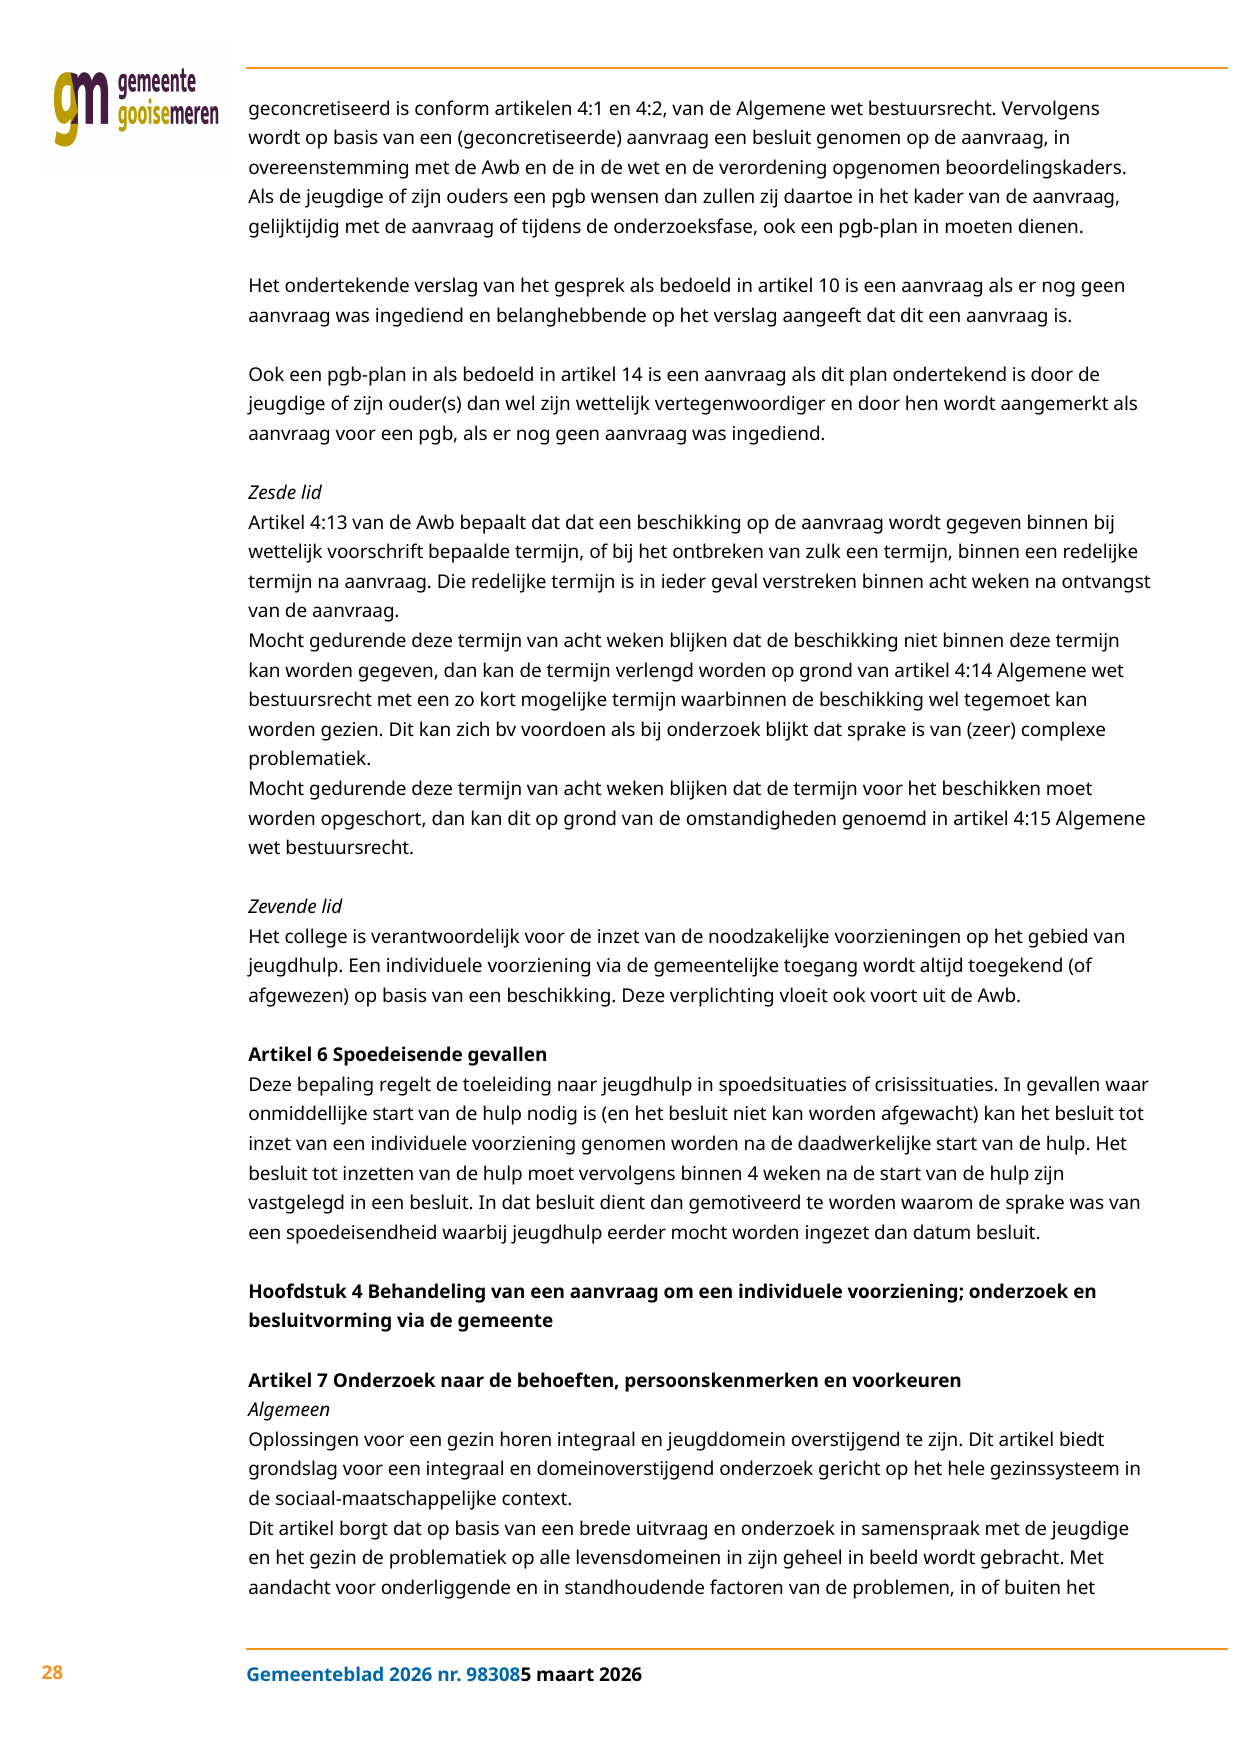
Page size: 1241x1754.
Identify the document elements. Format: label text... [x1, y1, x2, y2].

text Zesde lid [248, 479, 1152, 505]
text Artikel 4:13 van de Awb bepaalt dat dat een beschikking op de aanvraag wordt gegeven binnen bij wettelijk voorschrift bepaalde termijn, of bij het ontbreken van zulk een termijn, binnen een redelijke termijn na aanvraag. Die redelijke termijn is in ieder geval verstreken binnen acht weken na ontvangst van de aanvraag. [248, 509, 1152, 623]
text Het ondertekende verslag van het gesprek als bedoeld in artikel 10 is een aanvraag als er nog geen aanvraag was ingediend en belanghebbende op het verslag aangeeft dat dit een aanvraag is. [248, 272, 1152, 328]
text Algemeen [248, 1396, 1152, 1422]
text Artikel 6 Spoedeisende gevallen [248, 1041, 1152, 1067]
text Oplossingen voor een gezin horen integraal en jeugddomein overstijgend te zijn. Dit artikel biedt grondslag voor een integraal en domeinoverstijgend onderzoek gericht op het hele gezinssysteem in de sociaal-maatschappelijke context. [248, 1426, 1152, 1511]
text Deze bepaling regelt de toeleiding naar jeugdhulp in spoedsituaties of crisissituaties. In gevallen waar onmiddellijke start van de hulp nodig is (en het besluit niet kan worden afgewacht) kan het besluit tot inzet van een individuele voorziening genomen worden na de daadwerkelijke start van de hulp. Het besluit tot inzetten van de hulp moet vervolgens binnen 4 weken na de start van de hulp zijn vastgelegd in een besluit. In dat besluit dient dan gemotiveerd te worden waarom de sprake was van een spoedeisendheid waarbij jeugdhulp eerder mocht worden ingezet dan datum besluit. [248, 1071, 1152, 1245]
text Dit artikel borgt dat op basis van een brede uitvraag en onderzoek in samenspraak met de jeugdige en het gezin de problematiek op alle levensdomeinen in zijn geheel in beeld wordt gebracht. Met aandacht voor onderliggende en in standhoudende factoren van de problemen, in of buiten het [248, 1515, 1152, 1600]
picture [41, 47, 231, 172]
text Artikel 7 Onderzoek naar de behoeften, persoonskenmerken en voorkeuren [248, 1367, 1152, 1393]
text Mocht gedurende deze termijn van acht weken blijken dat de termijn voor het beschikken moet worden opgeschort, dan kan dit op grond van de omstandigheden genoemd in artikel 4:15 Algemene wet bestuursrecht. [248, 775, 1152, 860]
text Het college is verantwoordelijk voor de inzet van de noodzakelijke voorzieningen op het gebied van jeugdhulp. Een individuele voorziening via de gemeentelijke toegang wordt altijd toegekend (of afgewezen) op basis van een beschikking. Deze verplichting vloeit ook voort uit de Awb. [248, 923, 1152, 1008]
text geconcretiseerd is conform artikelen 4:1 en 4:2, van de Algemene wet bestuursrecht. Vervolgens wordt op basis van een (geconcretiseerde) aanvraag een besluit genomen op de aanvraag, in overeenstemming met de Awb en de in de wet en de verordening opgenomen beoordelingskaders. Als de jeugdige of zijn ouders een pgb wensen dan zullen zij daartoe in het kader van de aanvraag, gelijktijdig met de aanvraag of tijdens de onderzoeksfase, ook een pgb-plan in moeten dienen. [248, 95, 1152, 239]
text Hoofdstuk 4 Behandeling van een aanvraag om een individuele voorziening; onderzoek en besluitvorming via de gemeente [248, 1278, 1152, 1333]
text Ook een pgb-plan in als bedoeld in artikel 14 is een aanvraag als dit plan ondertekend is door de jeugdige of zijn ouder(s) dan wel zijn wettelijk vertegenwoordiger en door hen wordt aangemerkt als aanvraag voor een pgb, als er nog geen aanvraag was ingediend. [248, 361, 1152, 446]
text Zevende lid [248, 893, 1152, 919]
text Mocht gedurende deze termijn van acht weken blijken dat de beschikking niet binnen deze termijn kan worden gegeven, dan kan de termijn verlengd worden op grond van artikel 4:14 Algemene wet bestuursrecht met een zo kort mogelijke termijn waarbinnen de beschikking wel tegemoet kan worden gezien. Dit kan zich bv voordoen als bij onderzoek blijkt dat sprake is van (zeer) complexe problematiek. [248, 627, 1152, 771]
